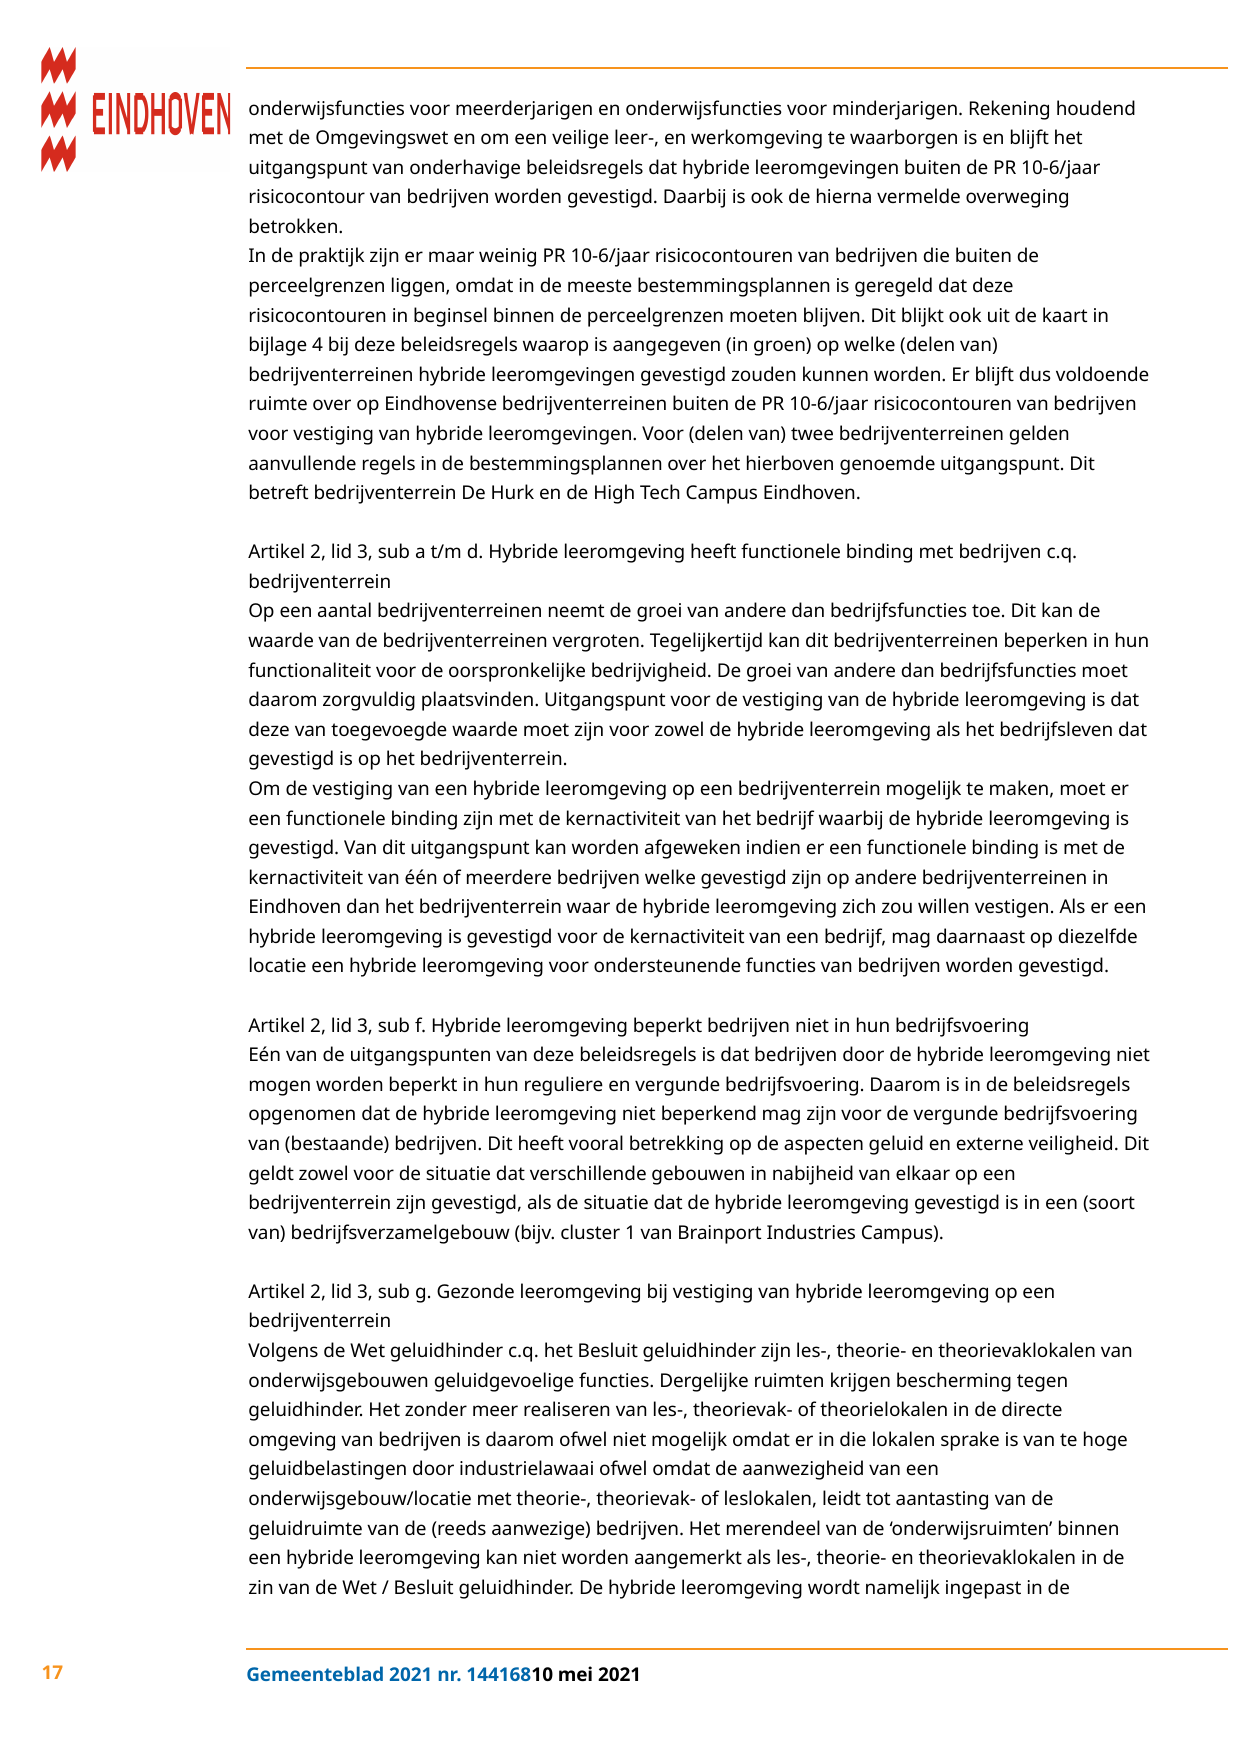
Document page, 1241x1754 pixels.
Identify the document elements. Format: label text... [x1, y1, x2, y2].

text Eén van de uitgangspunten van deze beleidsregels is dat bedrijven door de hybride leeromgeving niet mogen worden beperkt in hun reguliere en vergunde bedrijfsvoering. Daarom is in de beleidsregels opgenomen dat de hybride leeromgeving niet beperkend mag zijn voor de vergunde bedrijfsvoering van (bestaande) bedrijven. Dit heeft vooral betrekking op de aspecten geluid en externe veiligheid. Dit geldt zowel voor de situatie dat verschillende gebouwen in nabijheid van elkaar op een bedrijventerrein zijn gevestigd, als de situatie dat de hybride leeromgeving gevestigd is in een (soort van) bedrijfsverzamelgebouw (bijv. cluster 1 van Brainport Industries Campus). [248, 1041, 1152, 1245]
text Artikel 2, lid 3, sub g. Gezonde leeromgeving bij vestiging van hybride leeromgeving op een bedrijventerrein [248, 1278, 1152, 1333]
picture [41, 47, 231, 172]
text Om de vestiging van een hybride leeromgeving op een bedrijventerrein mogelijk te maken, moet er een functionele binding zijn met de kernactiviteit van het bedrijf waarbij de hybride leeromgeving is gevestigd. Van dit uitgangspunt kan worden afgeweken indien er een functionele binding is met de kernactiviteit van één of meerdere bedrijven welke gevestigd zijn op andere bedrijventerreinen in Eindhoven dan het bedrijventerrein waar de hybride leeromgeving zich zou willen vestigen. Als er een hybride leeromgeving is gevestigd voor de kernactiviteit van een bedrijf, mag daarnaast op diezelfde locatie een hybride leeromgeving voor ondersteunende functies van bedrijven worden gevestigd. [248, 775, 1152, 978]
text Artikel 2, lid 3, sub a t/m d. Hybride leeromgeving heeft functionele binding met bedrijven c.q. bedrijventerrein [248, 538, 1152, 594]
text Volgens de Wet geluidhinder c.q. het Besluit geluidhinder zijn les-, theorie- en theorievaklokalen van onderwijsgebouwen geluidgevoelige functies. Dergelijke ruimten krijgen bescherming tegen geluidhinder. Het zonder meer realiseren van les-, theorievak- of theorielokalen in de directe omgeving van bedrijven is daarom ofwel niet mogelijk omdat er in die lokalen sprake is van te hoge geluidbelastingen door industrielawaai ofwel omdat de aanwezigheid van een onderwijsgebouw/locatie met theorie-, theorievak- of leslokalen, leidt tot aantasting van de geluidruimte van de (reeds aanwezige) bedrijven. Het merendeel van de ‘onderwijsruimten’ binnen een hybride leeromgeving kan niet worden aangemerkt als les-, theorie- en theorievaklokalen in de zin van de Wet / Besluit geluidhinder. De hybride leeromgeving wordt namelijk ingepast in de [248, 1337, 1152, 1600]
text Artikel 2, lid 3, sub f. Hybride leeromgeving beperkt bedrijven niet in hun bedrijfsvoering [248, 1012, 1152, 1038]
text In de praktijk zijn er maar weinig PR 10-6/jaar risicocontouren van bedrijven die buiten de perceelgrenzen liggen, omdat in de meeste bestemmingsplannen is geregeld dat deze risicocontouren in beginsel binnen de perceelgrenzen moeten blijven. Dit blijkt ook uit de kaart in bijlage 4 bij deze beleidsregels waarop is aangegeven (in groen) op welke (delen van) bedrijventerreinen hybride leeromgevingen gevestigd zouden kunnen worden. Er blijft dus voldoende ruimte over op Eindhovense bedrijventerreinen buiten de PR 10-6/jaar risicocontouren van bedrijven voor vestiging van hybride leeromgevingen. Voor (delen van) twee bedrijventerreinen gelden aanvullende regels in de bestemmingsplannen over het hierboven genoemde uitgangspunt. Dit betreft bedrijventerrein De Hurk en de High Tech Campus Eindhoven. [248, 243, 1152, 505]
text Op een aantal bedrijventerreinen neemt de groei van andere dan bedrijfsfuncties toe. Dit kan de waarde van de bedrijventerreinen vergroten. Tegelijkertijd kan dit bedrijventerreinen beperken in hun functionaliteit voor de oorspronkelijke bedrijvigheid. De groei van andere dan bedrijfsfuncties moet daarom zorgvuldig plaatsvinden. Uitgangspunt voor de vestiging van de hybride leeromgeving is dat deze van toegevoegde waarde moet zijn voor zowel de hybride leeromgeving als het bedrijfsleven dat gevestigd is op het bedrijventerrein. [248, 598, 1152, 771]
text onderwijsfuncties voor meerderjarigen en onderwijsfuncties voor minderjarigen. Rekening houdend met de Omgevingswet en om een veilige leer-, en werkomgeving te waarborgen is en blijft het uitgangspunt van onderhavige beleidsregels dat hybride leeromgevingen buiten de PR 10-6/jaar risicocontour van bedrijven worden gevestigd. Daarbij is ook de hierna vermelde overweging betrokken. [248, 95, 1152, 239]
